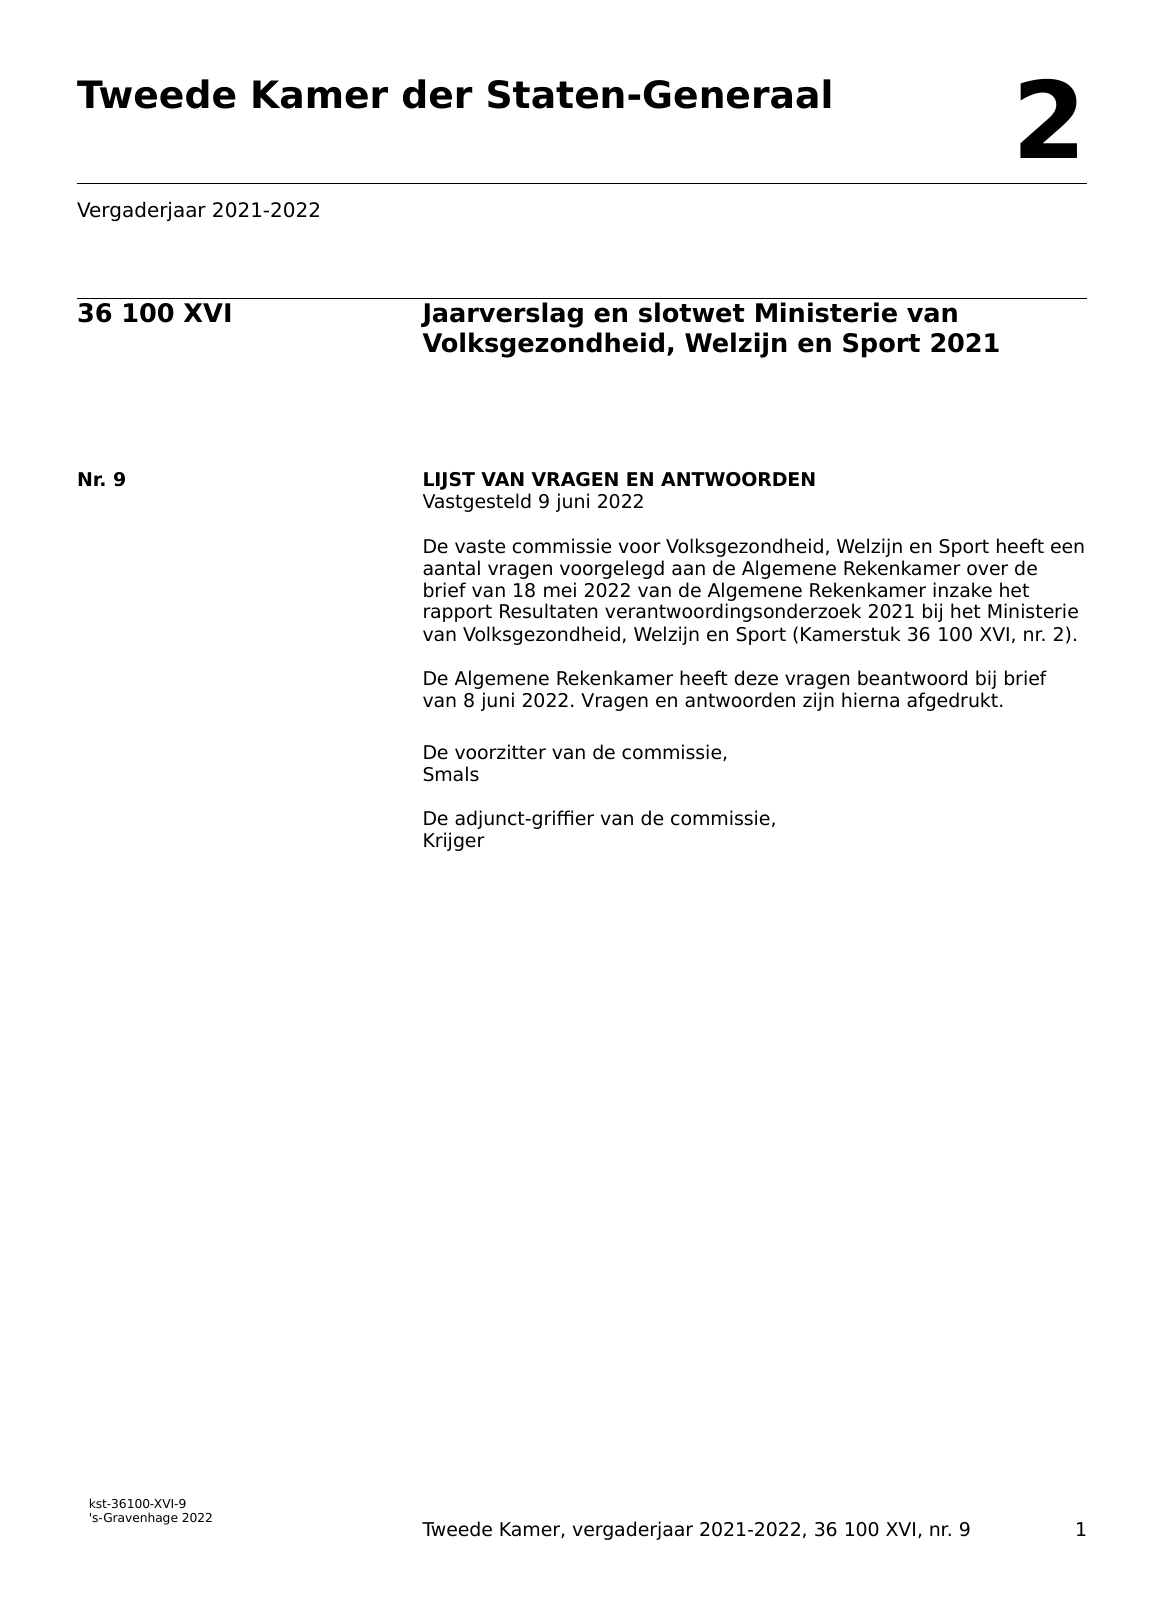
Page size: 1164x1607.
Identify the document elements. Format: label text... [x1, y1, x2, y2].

subtitle Nr. 9 LIJST VAN VRAGEN EN ANTWOORDEN [77, 469, 1087, 491]
text 's-Gravenhage 2022 [88, 1511, 323, 1525]
text Vastgesteld 9 juni 2022 [422, 491, 1087, 513]
text De adjunct-griffier van de commissie, Krijger [422, 808, 1087, 852]
table_header Tweede Kamer der Staten-Generaal [77, 59, 886, 183]
text De Algemene Rekenkamer heeft deze vragen beantwoord bij brief van 8 juni 2022. Vragen en antwoorden zijn hierna afgedrukt. [422, 668, 1087, 712]
text De vaste commissie voor Volksgezondheid, Welzijn en Sport heeft een aantal vragen voorgelegd aan de Algemene Rekenkamer over de brief van 18 mei 2022 van de Algemene Rekenkamer inzake het rapport Resultaten verantwoordingsonderzoek 2021 bij het Ministerie van Volksgezondheid, Welzijn en Sport (Kamerstuk 36 100 XVI, nr. 2). [422, 536, 1087, 645]
subtitle 36 100 XVI Jaarverslag en slotwet Ministerie van Volksgezondheid, Welzijn en Sport 2021 [77, 299, 1087, 358]
text kst-36100-XVI-9 [88, 1497, 323, 1511]
table_cell Vergaderjaar 2021-2022 [77, 184, 1087, 298]
text De voorzitter van de commissie, Smals [422, 742, 1087, 786]
table_header 2 [886, 59, 1087, 183]
